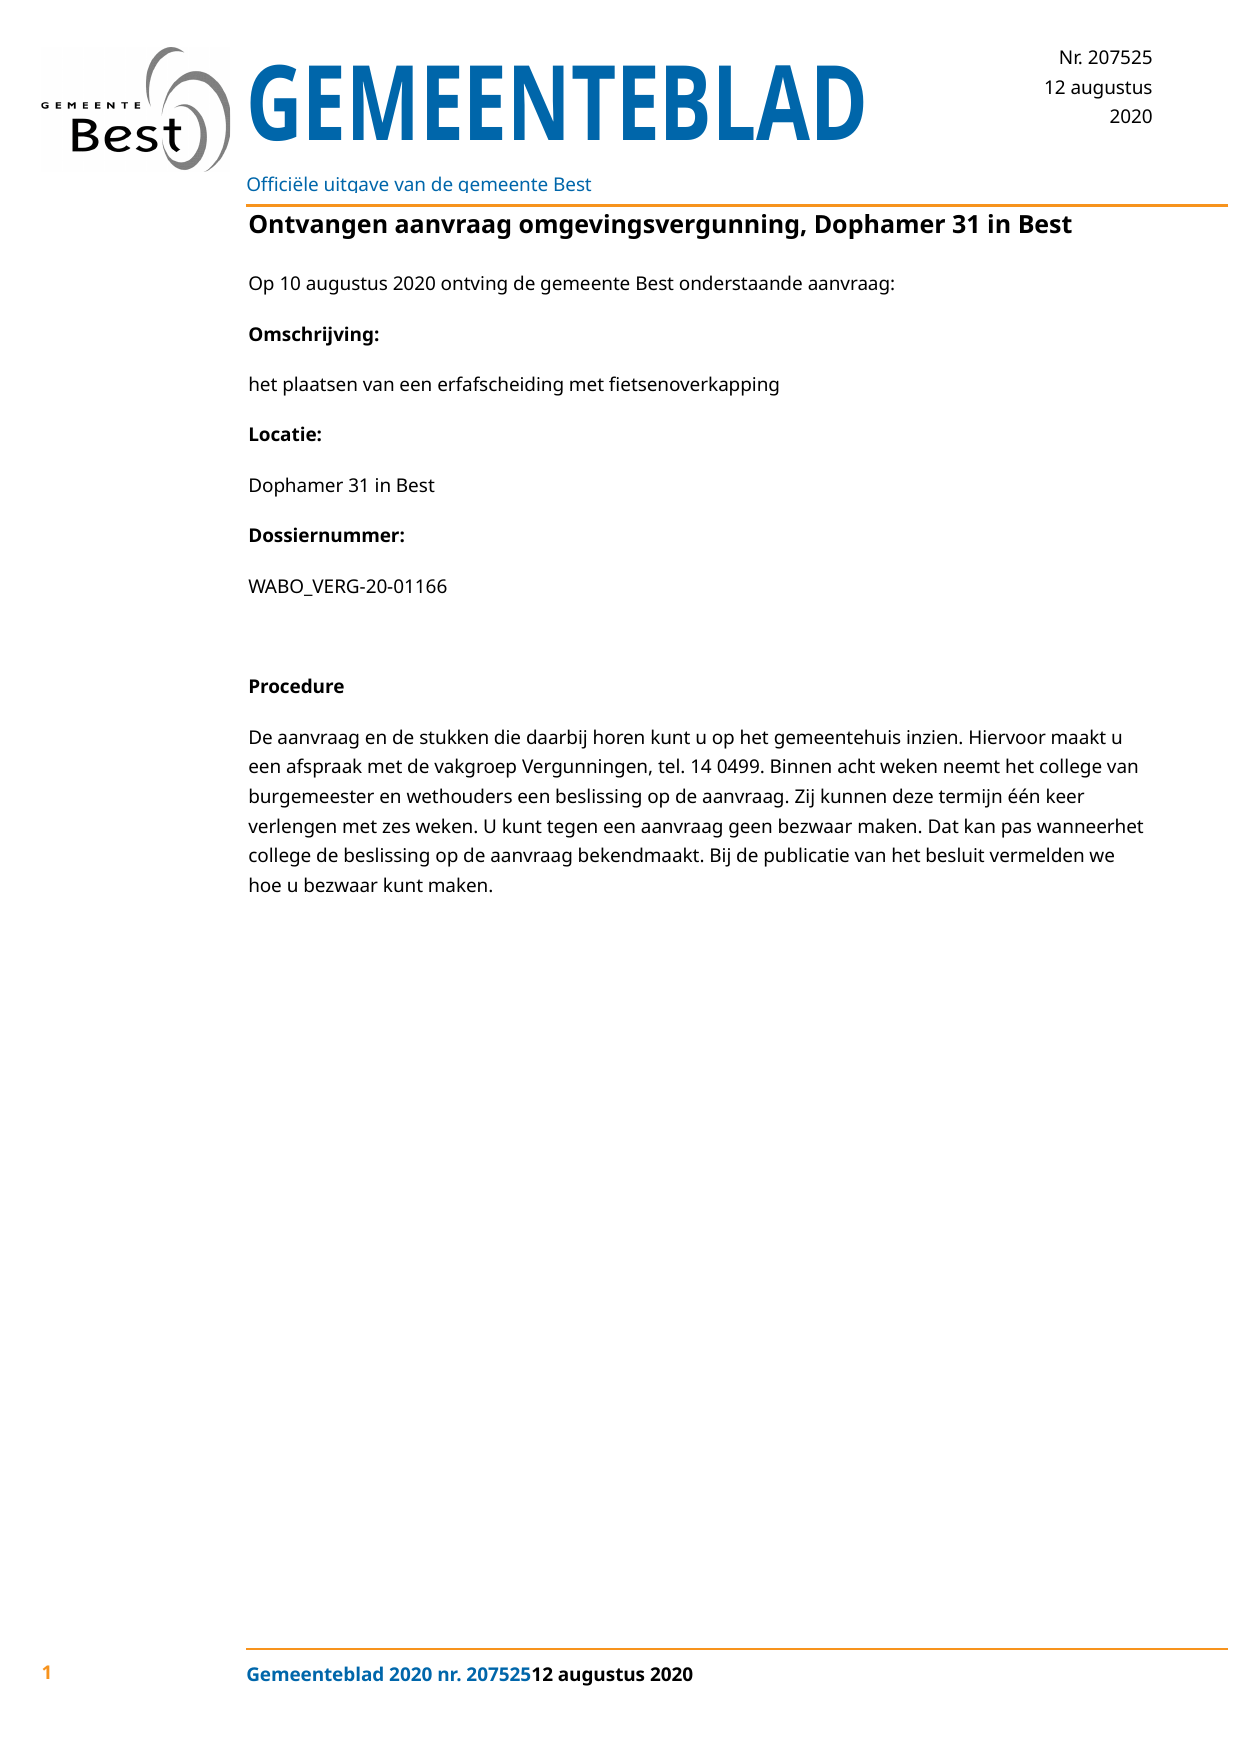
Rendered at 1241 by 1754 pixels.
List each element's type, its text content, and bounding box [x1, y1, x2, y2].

text Dossiernummer: [248, 522, 1152, 548]
text Locatie: [248, 422, 1152, 447]
text Procedure [248, 674, 1152, 699]
text WABO_VERG-20-01166 [248, 573, 1152, 598]
text het plaatsen van een erfafscheiding met fietsenoverkapping [248, 371, 1152, 397]
text Omschrijving: [248, 321, 1152, 346]
text De aanvraag en de stukken die daarbij horen kunt u op het gemeentehuis inzien. Hiervoor maakt u een afspraak met de vakgroep Vergunningen, tel. 14 0499. Binnen acht weken neemt het college van burgemeester en wethouders een beslissing op de aanvraag. Zij kunnen deze termijn één keer verlengen met zes weken. U kunt tegen een aanvraag geen bezwaar maken. Dat kan pas wanneerhet college de beslissing op de aanvraag bekendmaakt. Bij de publicatie van het besluit vermelden we hoe u bezwaar kunt maken. [248, 724, 1152, 898]
text Op 10 augustus 2020 ontving de gemeente Best onderstaande aanvraag: [248, 270, 1152, 296]
text Ontvangen aanvraag omgevingsvergunning, Dophamer 31 in Best [248, 207, 1152, 241]
text Dophamer 31 in Best [248, 472, 1152, 498]
picture [41, 47, 231, 172]
